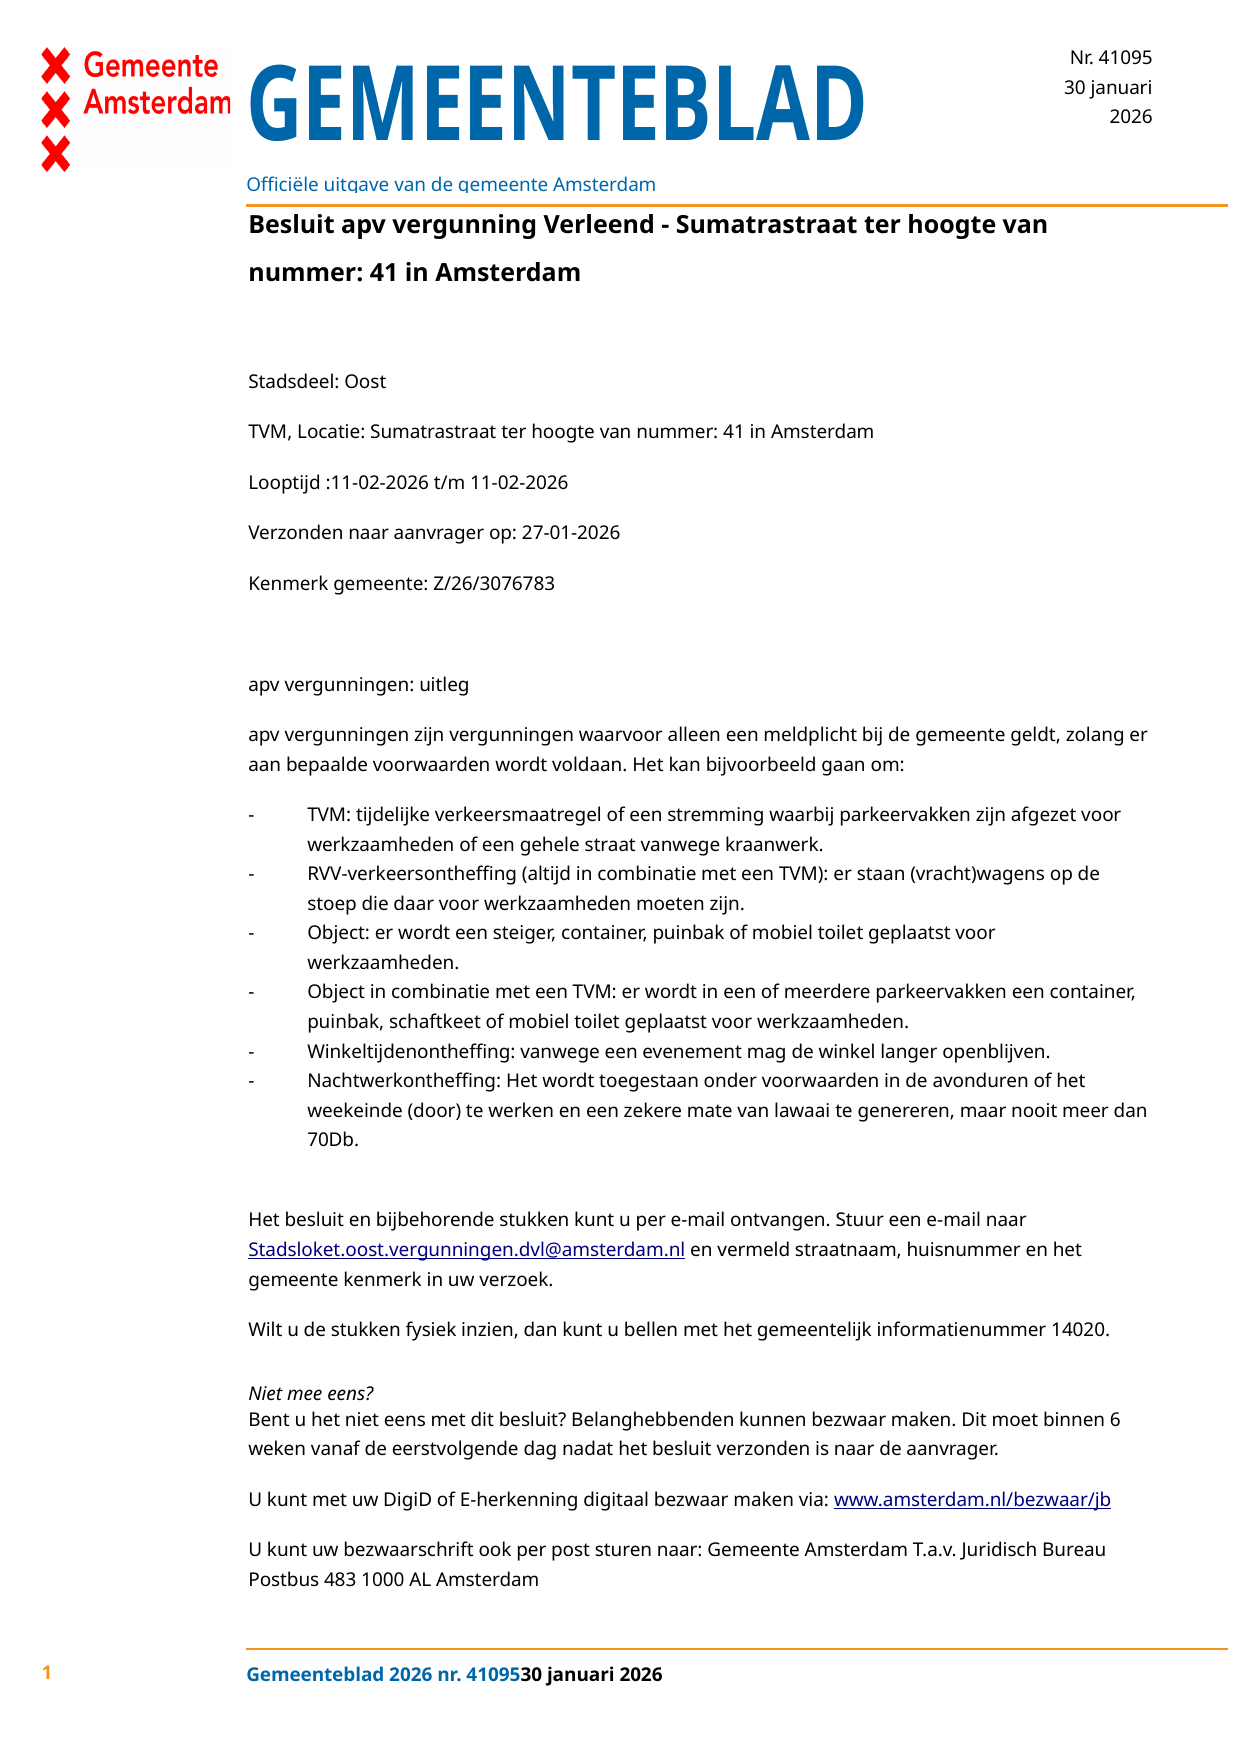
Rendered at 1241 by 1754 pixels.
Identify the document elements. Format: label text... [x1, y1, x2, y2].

list RVV-verkeersontheffing (altijd in combinatie met een TVM): er staan (vracht)wagens op de stoep die daar voor werkzaamheden moeten zijn. [248, 860, 1152, 916]
list Object in combinatie met een TVM: er wordt in een of meerdere parkeervakken een container, puinbak, schaftkeet of mobiel toilet geplaatst voor werkzaamheden. [248, 979, 1152, 1034]
text Looptijd :11-02-2026 t/m 11-02-2026 [248, 469, 1152, 495]
list Winkeltijdenontheffing: vanwege een evenement mag de winkel langer openblijven. [248, 1038, 1152, 1064]
text TVM, Locatie: Sumatrastraat ter hoogte van nummer: 41 in Amsterdam [248, 419, 1152, 444]
list Nachtwerkontheffing: Het wordt toegestaan onder voorwaarden in de avonduren of het weekeinde (door) te werken en een zekere mate van lawaai te genereren, maar nooit meer dan 70Db. [248, 1067, 1152, 1152]
text Niet mee eens? [248, 1380, 1152, 1406]
text U kunt met uw DigiD of E-herkenning digitaal bezwaar maken via: www.amsterdam.nl/bezwaar/jb [248, 1486, 1152, 1512]
picture [41, 47, 231, 172]
text apv vergunningen: uitleg [248, 671, 1152, 697]
text Verzonden naar aanvrager op: 27-01-2026 [248, 519, 1152, 545]
list Object: er wordt een steiger, container, puinbak of mobiel toilet geplaatst voor werkzaamheden. [248, 919, 1152, 975]
list TVM: tijdelijke verkeersmaatregel of een stremming waarbij parkeervakken zijn afgezet voor werkzaamheden of een gehele straat vanwege kraanwerk. [248, 801, 1152, 857]
text Het besluit en bijbehorende stukken kunt u per e-mail ontvangen. Stuur een e-mail naar Stadsloket.oost.vergunningen.dvl@amsterdam.nl en vermeld straatnaam, huisnummer en het gemeente kenmerk in uw verzoek. [248, 1207, 1152, 1292]
text Kenmerk gemeente: Z/26/3076783 [248, 570, 1152, 596]
text Bent u het niet eens met dit besluit? Belanghebbenden kunnen bezwaar maken. Dit moet binnen 6 weken vanaf de eerstvolgende dag nadat het besluit verzonden is naar de aanvrager. [248, 1406, 1152, 1461]
text U kunt uw bezwaarschrift ook per post sturen naar: Gemeente Amsterdam T.a.v. Juridisch Bureau Postbus 483 1000 AL Amsterdam [248, 1536, 1152, 1592]
text Besluit apv vergunning Verleend - Sumatrastraat ter hoogte van nummer: 41 in Amsterdam [248, 207, 1152, 288]
text Stadsdeel: Oost [248, 368, 1152, 394]
text apv vergunningen zijn vergunningen waarvoor alleen een meldplicht bij de gemeente geldt, zolang er aan bepaalde voorwaarden wordt voldaan. Het kan bijvoorbeeld gaan om: [248, 721, 1152, 777]
text Wilt u de stukken fysiek inzien, dan kunt u bellen met het gemeentelijk informatienummer 14020. [248, 1316, 1152, 1342]
